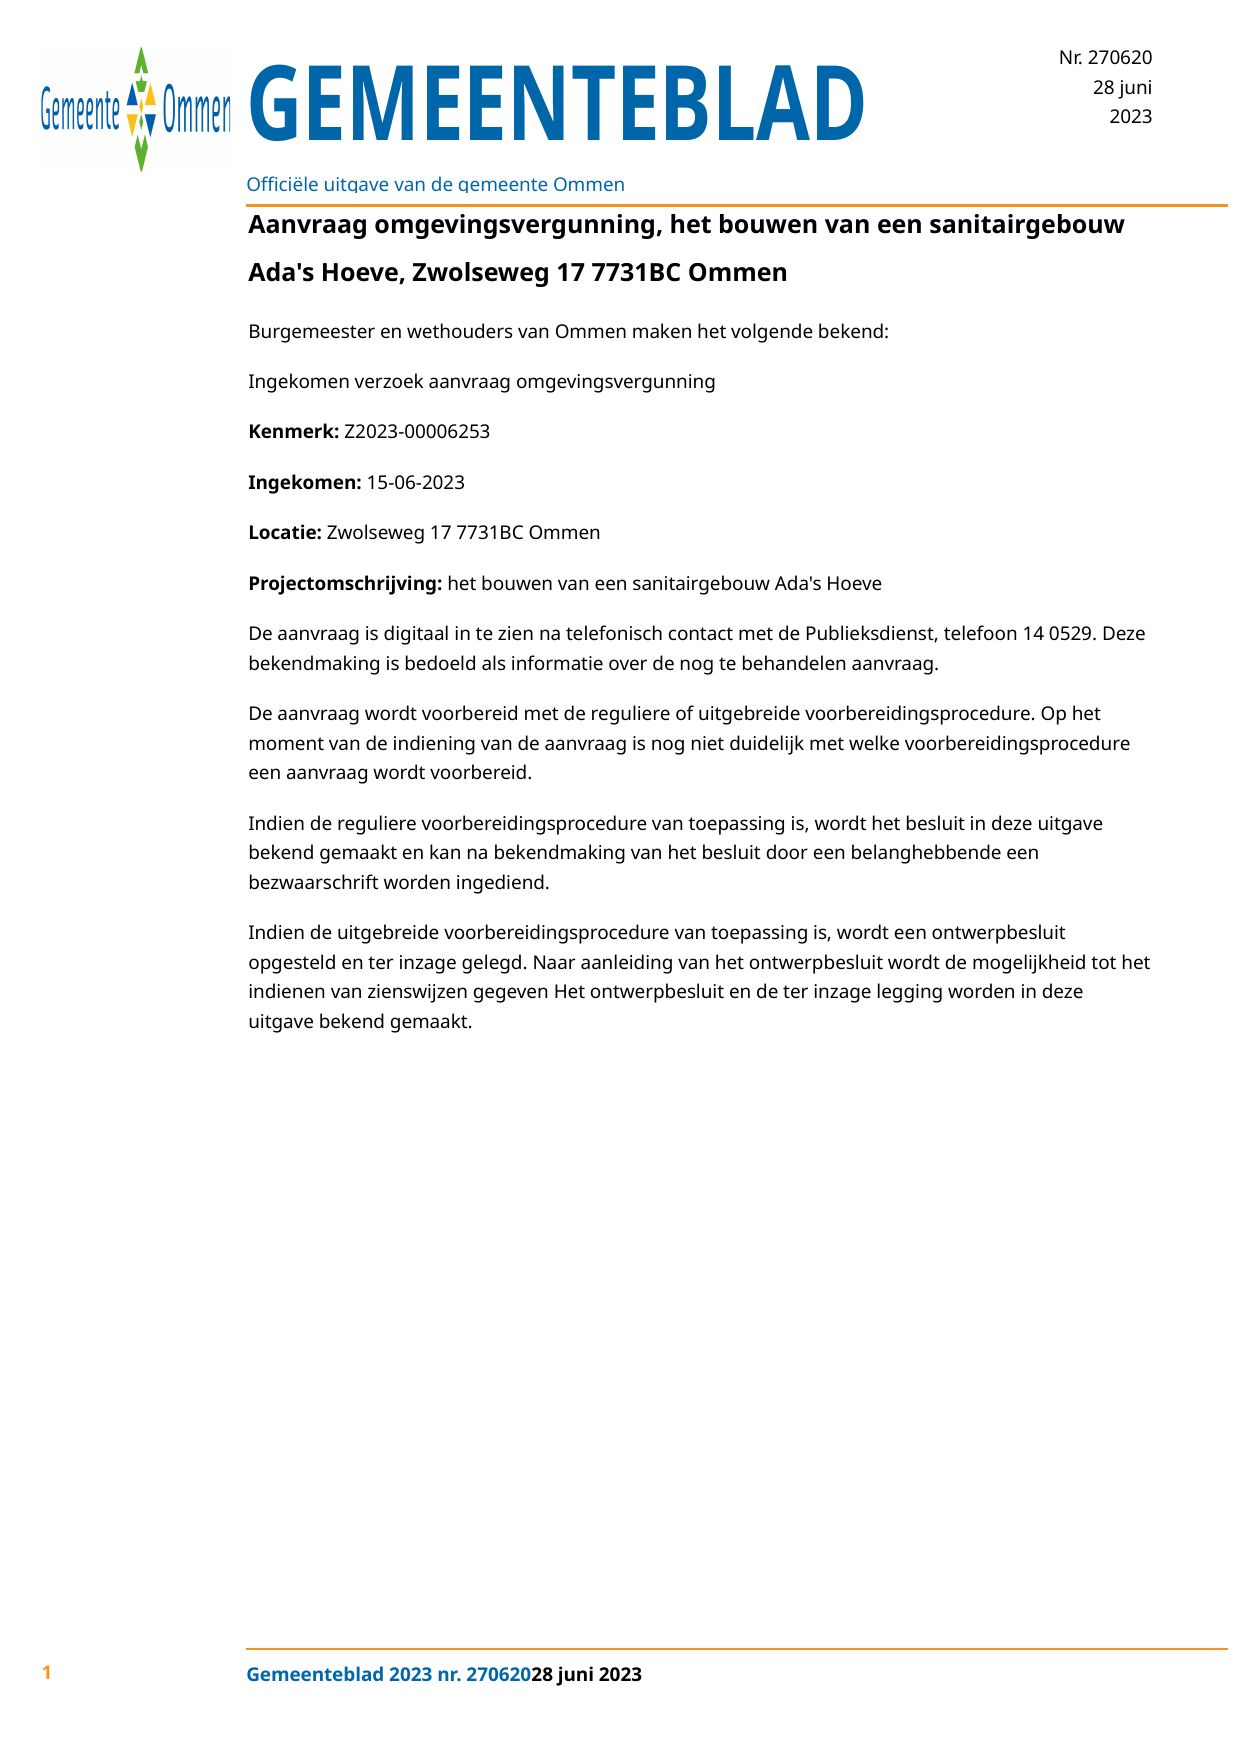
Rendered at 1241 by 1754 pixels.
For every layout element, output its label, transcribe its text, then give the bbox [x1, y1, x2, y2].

text De aanvraag wordt voorbereid met de reguliere of uitgebreide voorbereidingsprocedure. Op het moment van de indiening van de aanvraag is nog niet duidelijk met welke voorbereidingsprocedure een aanvraag wordt voorbereid. [248, 700, 1152, 785]
text Burgemeester en wethouders van Ommen maken het volgende bekend: [248, 318, 1152, 344]
text Aanvraag omgevingsvergunning, het bouwen van een sanitairgebouw Ada's Hoeve, Zwolseweg 17 7731BC Ommen [248, 207, 1152, 288]
text Kenmerk: Z2023-00006253 [248, 419, 1152, 444]
text Indien de uitgebreide voorbereidingsprocedure van toepassing is, wordt een ontwerpbesluit opgesteld en ter inzage gelegd. Naar aanleiding van het ontwerpbesluit wordt de mogelijkheid tot het indienen van zienswijzen gegeven Het ontwerpbesluit en de ter inzage legging worden in deze uitgave bekend gemaakt. [248, 919, 1152, 1034]
text Indien de reguliere voorbereidingsprocedure van toepassing is, wordt het besluit in deze uitgave bekend gemaakt en kan na bekendmaking van het besluit door een belanghebbende een bezwaarschrift worden ingediend. [248, 810, 1152, 895]
text Projectomschrijving: het bouwen van een sanitairgebouw Ada's Hoeve [248, 570, 1152, 596]
text Ingekomen verzoek aanvraag omgevingsvergunning [248, 368, 1152, 394]
text De aanvraag is digitaal in te zien na telefonisch contact met de Publieksdienst, telefoon 14 0529. Deze bekendmaking is bedoeld als informatie over de nog te behandelen aanvraag. [248, 620, 1152, 676]
text Ingekomen: 15-06-2023 [248, 469, 1152, 495]
picture [41, 47, 231, 172]
text Locatie: Zwolseweg 17 7731BC Ommen [248, 519, 1152, 545]
